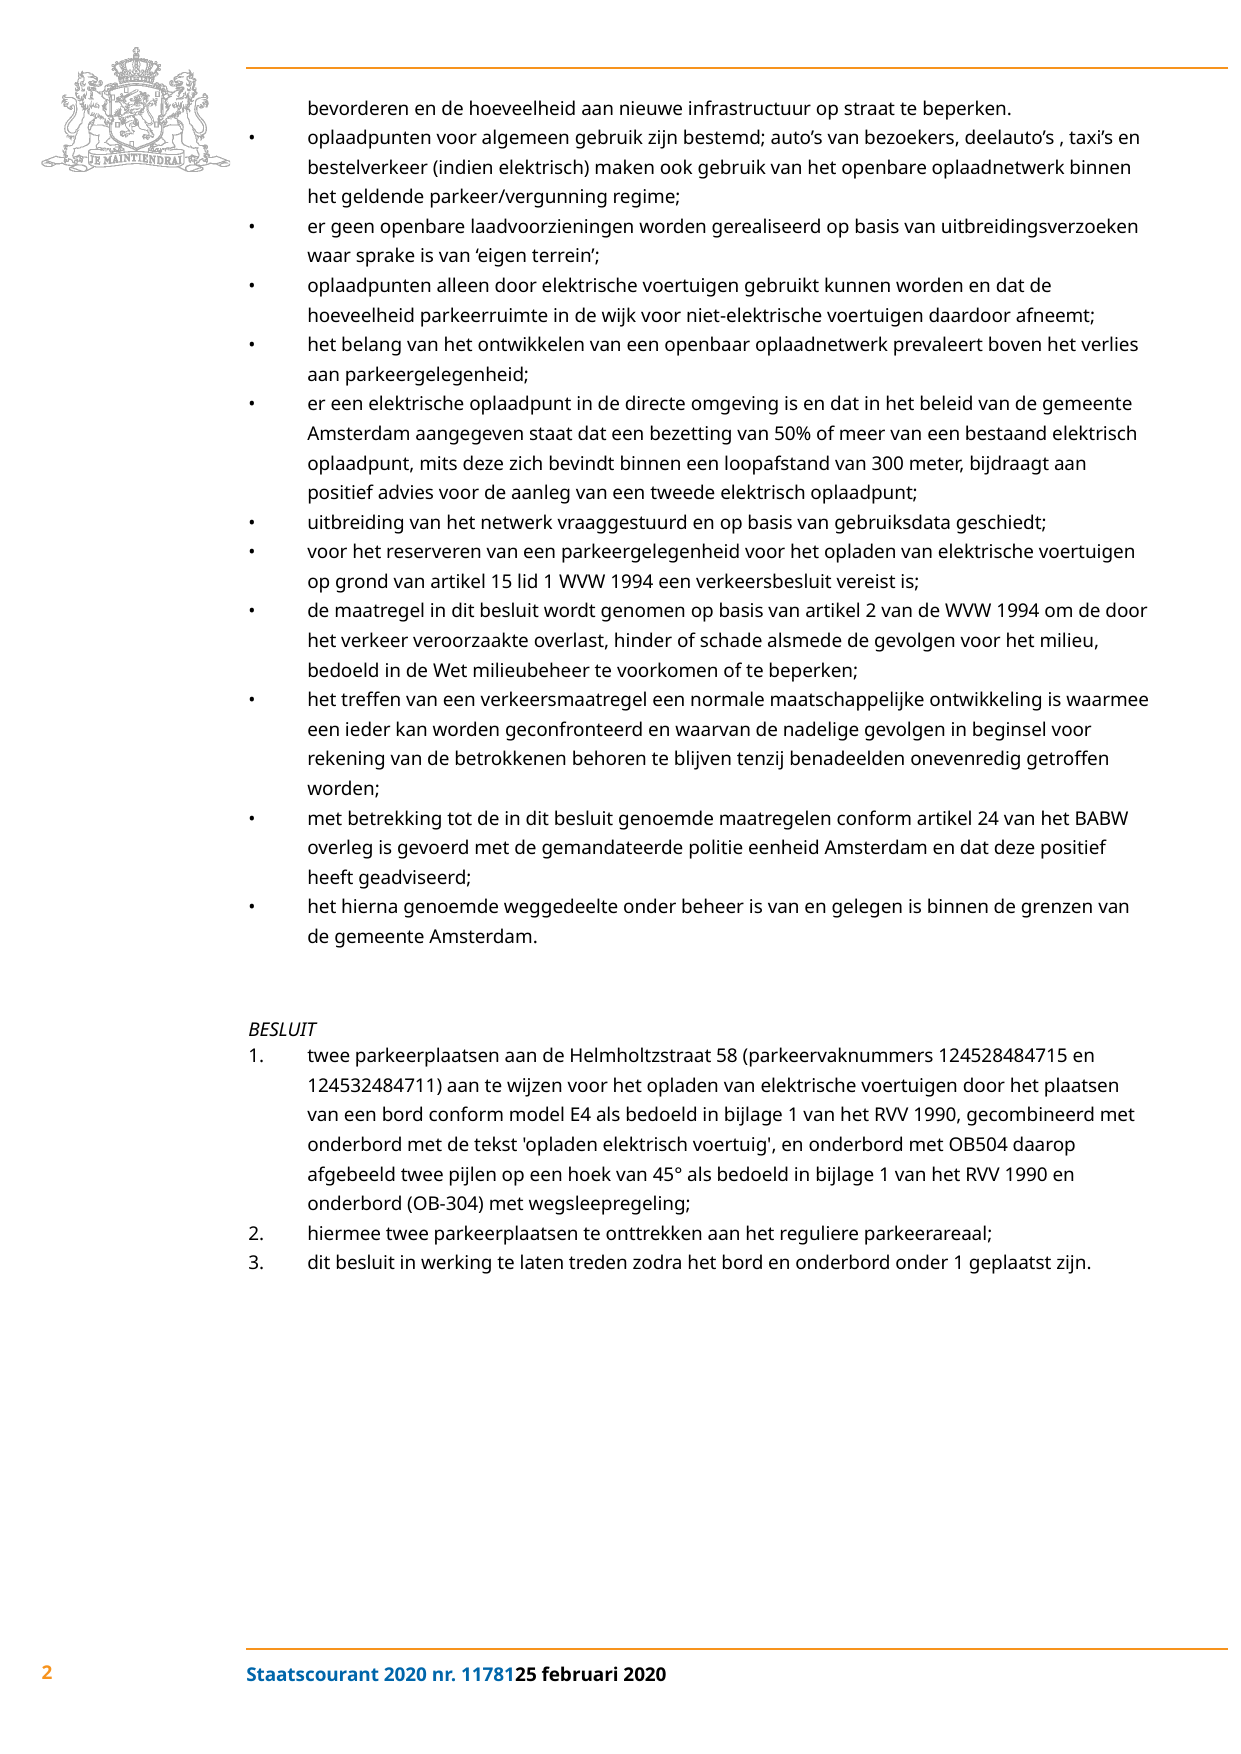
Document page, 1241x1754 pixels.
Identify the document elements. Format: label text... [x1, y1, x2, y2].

list het belang van het ontwikkelen van een openbaar oplaadnetwerk prevaleert boven het verlies aan parkeergelegenheid; [248, 331, 1152, 387]
list bevorderen en de hoeveelheid aan nieuwe infrastructuur op straat te beperken. [248, 95, 1152, 121]
list uitbreiding van het netwerk vraaggestuurd en op basis van gebruiksdata geschiedt; [248, 509, 1152, 535]
list dit besluit in werking te laten treden zodra het bord en onderbord onder 1 geplaatst zijn. [248, 1249, 1152, 1275]
list hiermee twee parkeerplaatsen te onttrekken aan het reguliere parkeerareaal; [248, 1220, 1152, 1246]
list er een elektrische oplaadpunt in de directe omgeving is en dat in het beleid van de gemeente Amsterdam aangegeven staat dat een bezetting van 50% of meer van een bestaand elektrisch oplaadpunt, mits deze zich bevindt binnen een loopafstand van 300 meter, bijdraagt aan positief advies voor de aanleg van een tweede elektrisch oplaadpunt; [248, 391, 1152, 505]
text BESLUIT [248, 1017, 1152, 1042]
list met betrekking tot de in dit besluit genoemde maatregelen conform artikel 24 van het BABW overleg is gevoerd met de gemandateerde politie eenheid Amsterdam en dat deze positief heeft geadviseerd; [248, 805, 1152, 890]
list twee parkeerplaatsen aan de Helmholtzstraat 58 (parkeervaknummers 124528484715 en 124532484711) aan te wijzen voor het opladen van elektrische voertuigen door het plaatsen van een bord conform model E4 als bedoeld in bijlage 1 van het RVV 1990, gecombineerd met onderbord met de tekst 'opladen elektrisch voertuig', en onderbord met OB504 daarop afgebeeld twee pijlen op een hoek van 45° als bedoeld in bijlage 1 van het RVV 1990 en onderbord (OB-304) met wegsleepregeling; [248, 1042, 1152, 1216]
list er geen openbare laadvoorzieningen worden gerealiseerd op basis van uitbreidingsverzoeken waar sprake is van ‘eigen terrein’; [248, 213, 1152, 268]
list het treffen van een verkeersmaatregel een normale maatschappelijke ontwikkeling is waarmee een ieder kan worden geconfronteerd en waarvan de nadelige gevolgen in beginsel voor rekening van de betrokkenen behoren te blijven tenzij benadeelden onevenredig getroffen worden; [248, 686, 1152, 801]
list het hierna genoemde weggedeelte onder beheer is van en gelegen is binnen de grenzen van de gemeente Amsterdam. [248, 893, 1152, 949]
list voor het reserveren van een parkeergelegenheid voor het opladen van elektrische voertuigen op grond van artikel 15 lid 1 WVW 1994 een verkeersbesluit vereist is; [248, 538, 1152, 594]
list de maatregel in dit besluit wordt genomen op basis van artikel 2 van de WVW 1994 om de door het verkeer veroorzaakte overlast, hinder of schade alsmede de gevolgen voor het milieu, bedoeld in de Wet milieubeheer te voorkomen of te beperken; [248, 598, 1152, 683]
picture [41, 47, 231, 172]
list oplaadpunten alleen door elektrische voertuigen gebruikt kunnen worden en dat de hoeveelheid parkeerruimte in de wijk voor niet-elektrische voertuigen daardoor afneemt; [248, 272, 1152, 328]
list oplaadpunten voor algemeen gebruik zijn bestemd; auto’s van bezoekers, deelauto’s , taxi’s en bestelverkeer (indien elektrisch) maken ook gebruik van het openbare oplaadnetwerk binnen het geldende parkeer/vergunning regime; [248, 124, 1152, 209]
